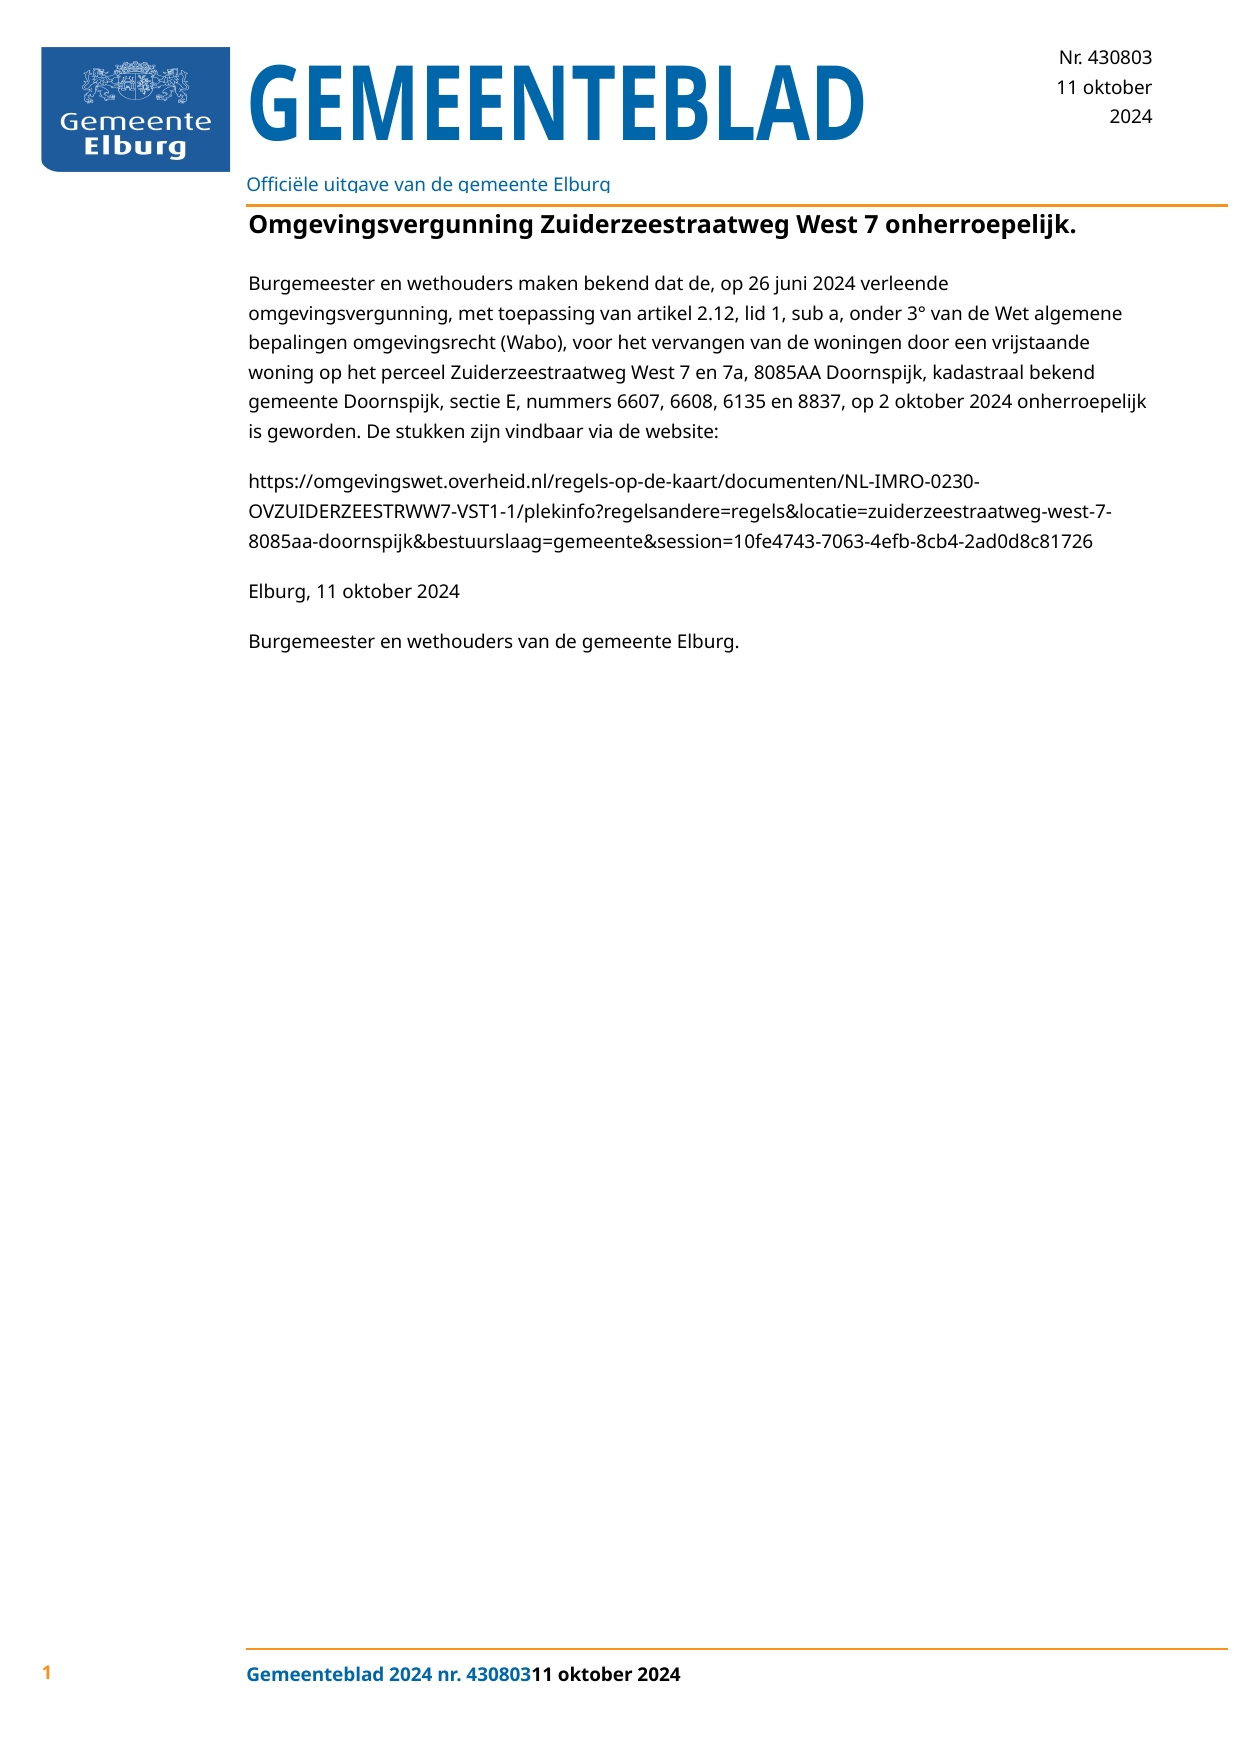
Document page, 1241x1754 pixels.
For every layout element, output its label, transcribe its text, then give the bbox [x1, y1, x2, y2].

text Burgemeester en wethouders maken bekend dat de, op 26 juni 2024 verleende omgevingsvergunning, met toepassing van artikel 2.12, lid 1, sub a, onder 3° van de Wet algemene bepalingen omgevingsrecht (Wabo), voor het vervangen van de woningen door een vrijstaande woning op het perceel Zuiderzeestraatweg West 7 en 7a, 8085AA Doornspijk, kadastraal bekend gemeente Doornspijk, sectie E, nummers 6607, 6608, 6135 en 8837, op 2 oktober 2024 onherroepelijk is geworden. De stukken zijn vindbaar via de website: [248, 270, 1152, 444]
text Burgemeester en wethouders van de gemeente Elburg. [248, 629, 1152, 654]
text https://omgevingswet.overheid.nl/regels-op-de-kaart/documenten/NL-IMRO-0230-OVZUIDERZEESTRWW7-VST1-1/plekinfo?regelsandere=regels&locatie=zuiderzeestraatweg-west-7-8085aa-doornspijk&bestuurslaag=gemeente&session=10fe4743-7063-4efb-8cb4-2ad0d8c81726 [248, 469, 1152, 553]
picture [41, 47, 231, 172]
text Elburg, 11 oktober 2024 [248, 578, 1152, 604]
text Omgevingsvergunning Zuiderzeestraatweg West 7 onherroepelijk. [248, 207, 1152, 241]
